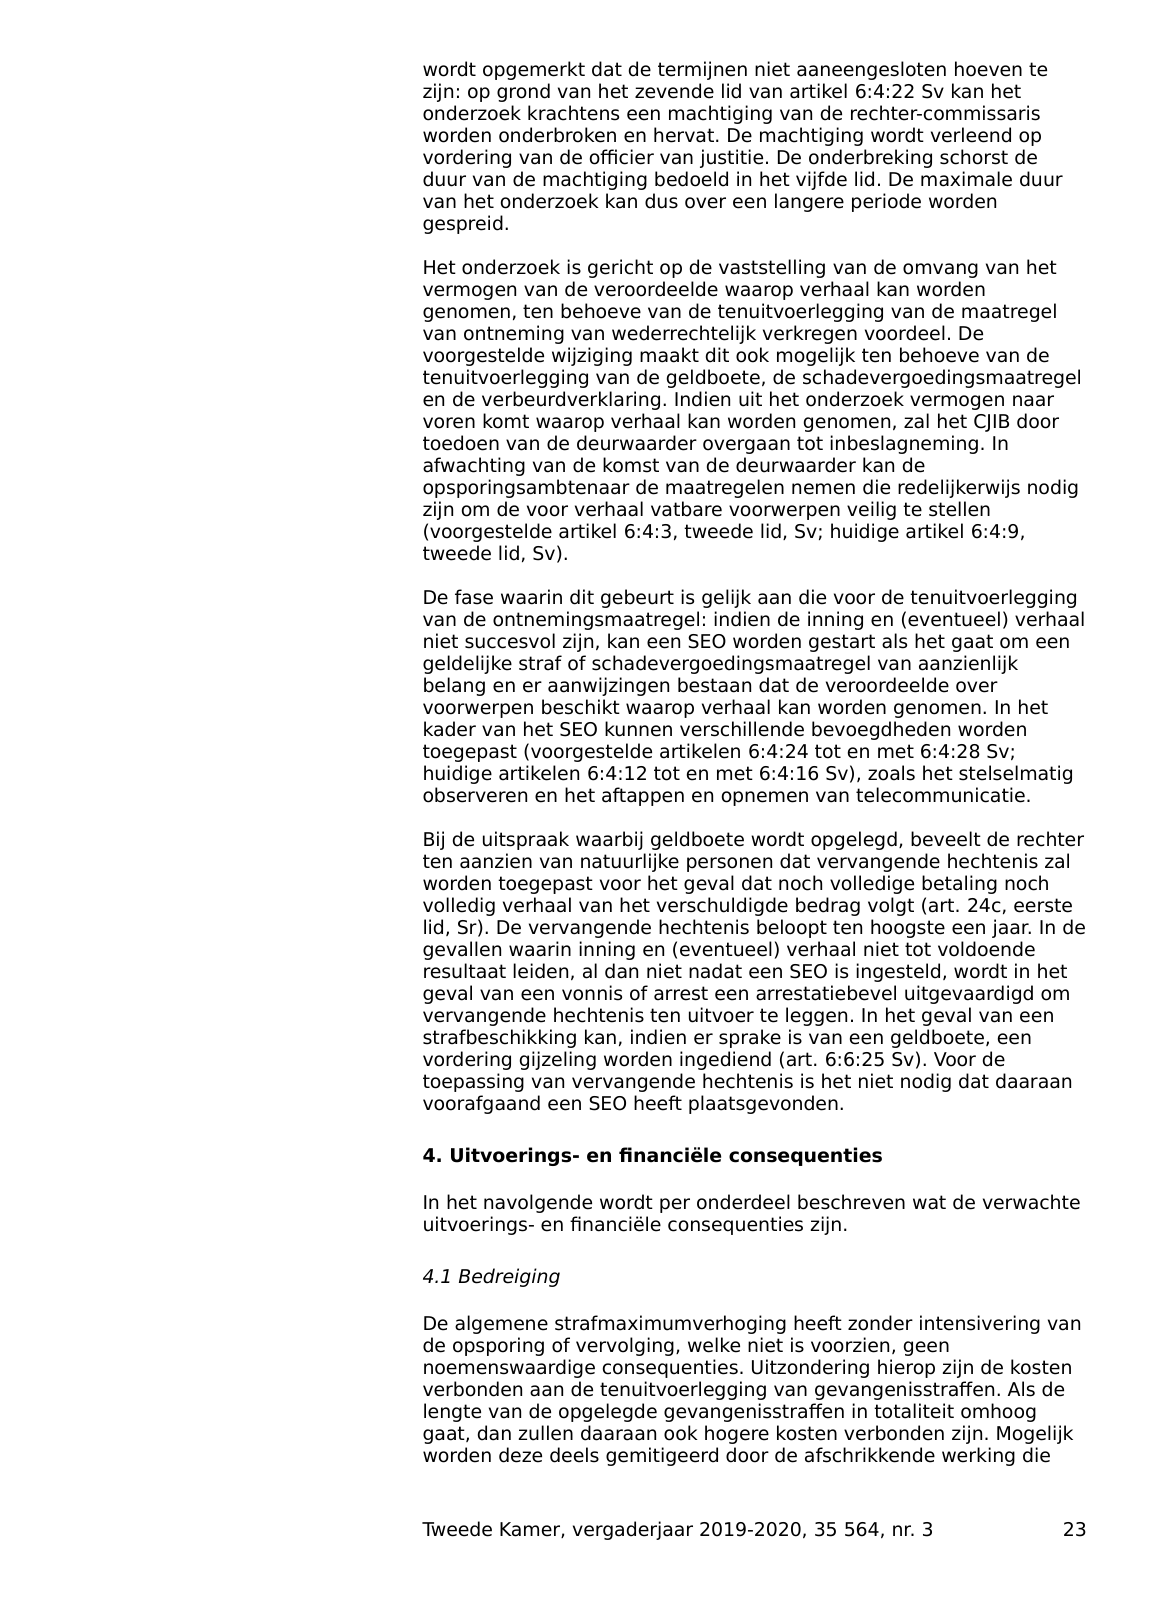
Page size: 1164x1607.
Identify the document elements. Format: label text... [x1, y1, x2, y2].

text De fase waarin dit gebeurt is gelijk aan die voor de tenuitvoerlegging van de ontnemingsmaatregel: indien de inning en (eventueel) verhaal niet succesvol zijn, kan een SEO worden gestart als het gaat om een geldelijke straf of schadevergoedingsmaatregel van aanzienlijk belang en er aanwijzingen bestaan dat de veroordeelde over voorwerpen beschikt waarop verhaal kan worden genomen. In het kader van het SEO kunnen verschillende bevoegdheden worden toegepast (voorgestelde artikelen 6:4:24 tot en met 6:4:28 Sv; huidige artikelen 6:4:12 tot en met 6:4:16 Sv), zoals het stelselmatig observeren en het aftappen en opnemen van telecommunicatie. [422, 587, 1087, 807]
text Bij de uitspraak waarbij geldboete wordt opgelegd, beveelt de rechter ten aanzien van natuurlijke personen dat vervangende hechtenis zal worden toegepast voor het geval dat noch volledige betaling noch volledig verhaal van het verschuldigde bedrag volgt (art. 24c, eerste lid, Sr). De vervangende hechtenis beloopt ten hoogste een jaar. In de gevallen waarin inning en (eventueel) verhaal niet tot voldoende resultaat leiden, al dan niet nadat een SEO is ingesteld, wordt in het geval van een vonnis of arrest een arrestatiebevel uitgevaardigd om vervangende hechtenis ten uitvoer te leggen. In het geval van een strafbeschikking kan, indien er sprake is van een geldboete, een vordering gijzeling worden ingediend (art. 6:6:25 Sv). Voor de toepassing van vervangende hechtenis is het niet nodig dat daaraan voorafgaand een SEO heeft plaatsgevonden. [422, 829, 1087, 1115]
subtitle 4.1 Bedreiging [422, 1266, 1087, 1288]
subtitle 4. Uitvoerings- en financiële consequenties [422, 1145, 1087, 1167]
text De algemene strafmaximumverhoging heeft zonder intensivering van de opsporing of vervolging, welke niet is voorzien, geen noemenswaardige consequenties. Uitzondering hierop zijn de kosten verbonden aan de tenuitvoerlegging van gevangenisstraffen. Als de lengte van de opgelegde gevangenisstraffen in totaliteit omhoog gaat, dan zullen daaraan ook hogere kosten verbonden zijn. Mogelijk worden deze deels gemitigeerd door de afschrikkende werking die [422, 1313, 1087, 1466]
text In het navolgende wordt per onderdeel beschreven wat de verwachte uitvoerings- en financiële consequenties zijn. [422, 1192, 1087, 1236]
text wordt opgemerkt dat de termijnen niet aaneengesloten hoeven te zijn: op grond van het zevende lid van artikel 6:4:22 Sv kan het onderzoek krachtens een machtiging van de rechter-commissaris worden onderbroken en hervat. De machtiging wordt verleend op vordering van de officier van justitie. De onderbreking schorst de duur van de machtiging bedoeld in het vijfde lid. De maximale duur van het onderzoek kan dus over een langere periode worden gespreid. [422, 59, 1087, 235]
text Het onderzoek is gericht op de vaststelling van de omvang van het vermogen van de veroordeelde waarop verhaal kan worden genomen, ten behoeve van de tenuitvoerlegging van de maatregel van ontneming van wederrechtelijk verkregen voordeel. De voorgestelde wijziging maakt dit ook mogelijk ten behoeve van de tenuitvoerlegging van de geldboete, de schadevergoedingsmaatregel en de verbeurdverklaring. Indien uit het onderzoek vermogen naar voren komt waarop verhaal kan worden genomen, zal het CJIB door toedoen van de deurwaarder overgaan tot inbeslagneming. In afwachting van de komst van de deurwaarder kan de opsporingsambtenaar de maatregelen nemen die redelijkerwijs nodig zijn om de voor verhaal vatbare voorwerpen veilig te stellen (voorgestelde artikel 6:4:3, tweede lid, Sv; huidige artikel 6:4:9, tweede lid, Sv). [422, 257, 1087, 565]
